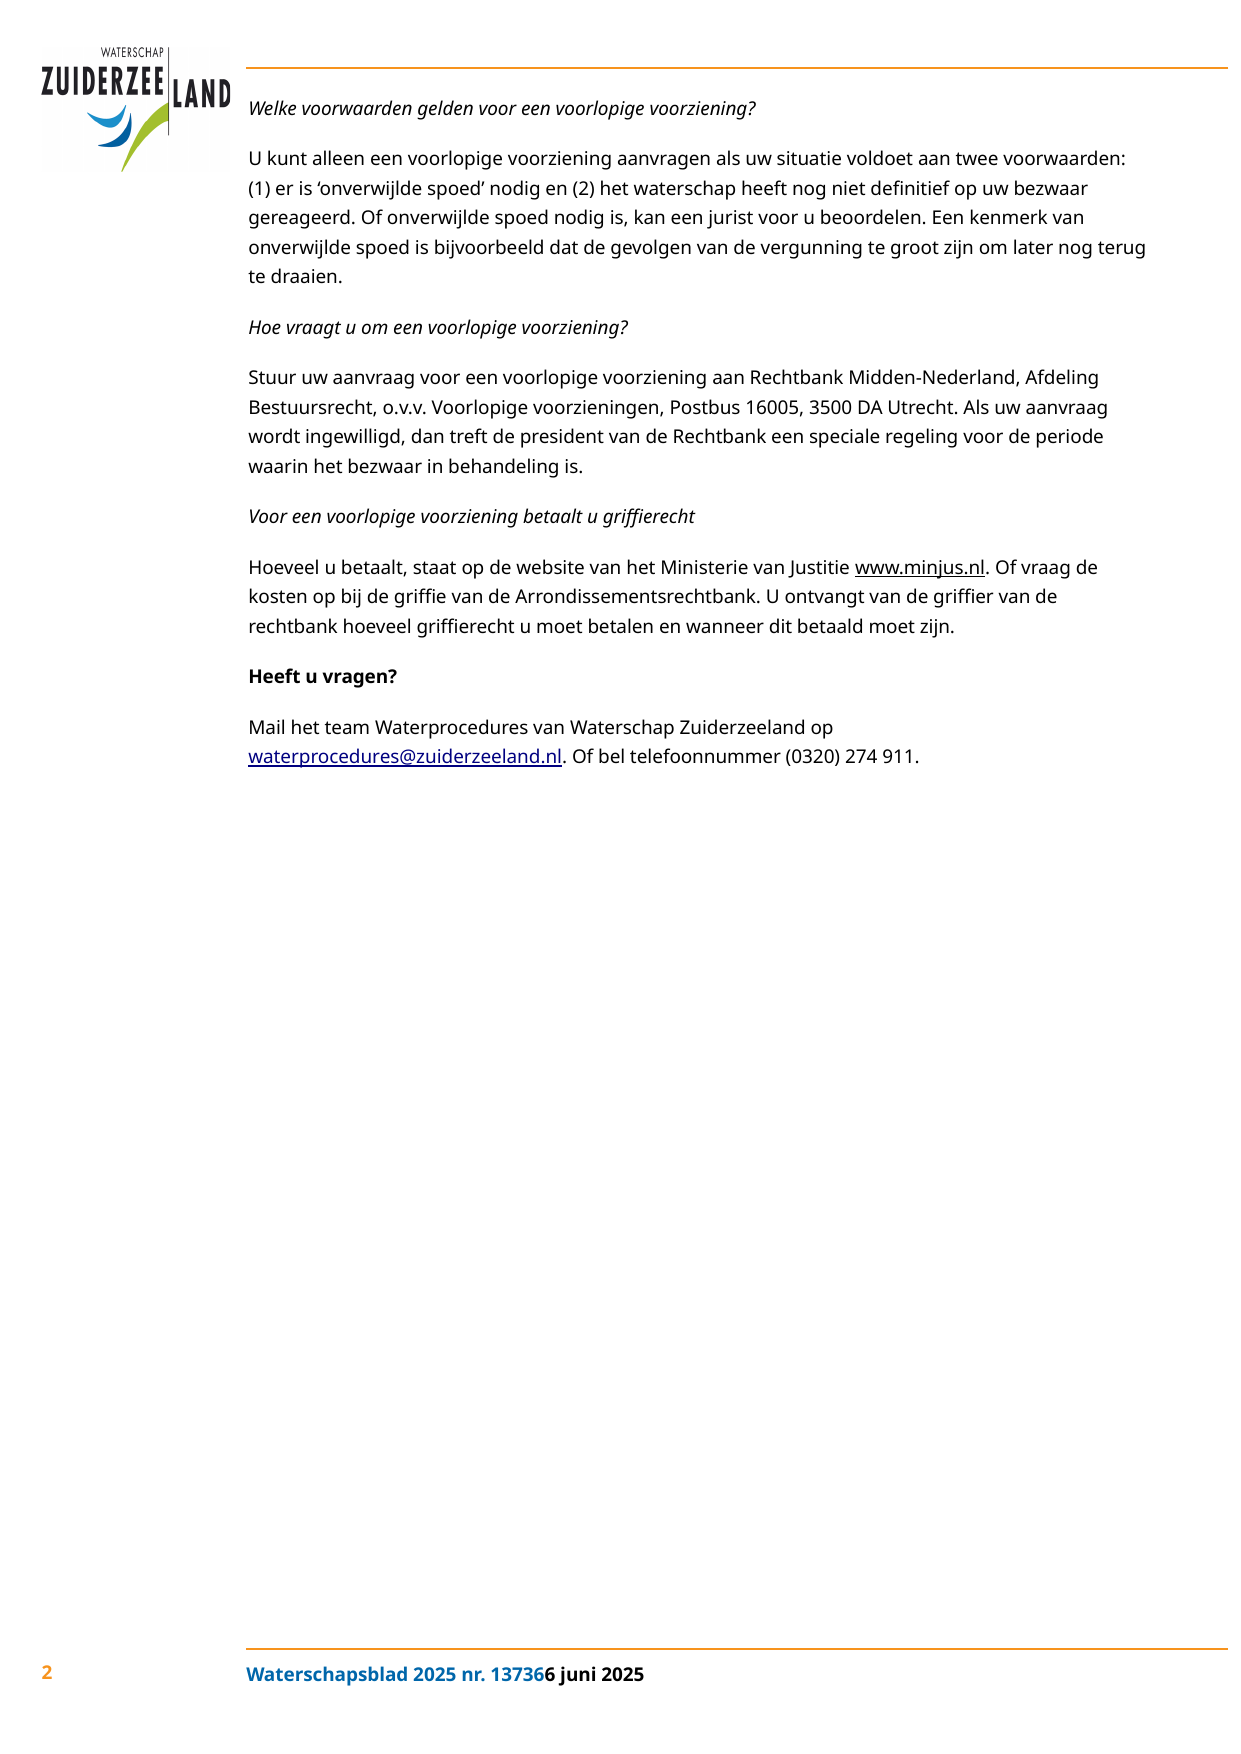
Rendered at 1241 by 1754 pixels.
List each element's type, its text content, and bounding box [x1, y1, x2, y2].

text U kunt alleen een voorlopige voorziening aanvragen als uw situatie voldoet aan twee voorwaarden: (1) er is ‘onverwijlde spoed’ nodig en (2) het waterschap heeft nog niet definitief op uw bezwaar gereageerd. Of onverwijlde spoed nodig is, kan een jurist voor u beoordelen. Een kenmerk van onverwijlde spoed is bijvoorbeeld dat de gevolgen van de vergunning te groot zijn om later nog terug te draaien. [248, 145, 1152, 289]
text Stuur uw aanvraag voor een voorlopige voorziening aan Rechtbank Midden-Nederland, Afdeling Bestuursrecht, o.v.v. Voorlopige voorzieningen, Postbus 16005, 3500 DA Utrecht. Als uw aanvraag wordt ingewilligd, dan treft de president van de Rechtbank een speciale regeling voor de periode waarin het bezwaar in behandeling is. [248, 364, 1152, 479]
text Welke voorwaarden gelden voor een voorlopige voorziening? [248, 95, 1152, 121]
picture [41, 47, 231, 172]
text Hoe vraagt u om een voorlopige voorziening? [248, 314, 1152, 340]
text Heeft u vragen? [248, 663, 1152, 689]
text Mail het team Waterprocedures van Waterschap Zuiderzeeland op waterprocedures@zuiderzeeland.nl. Of bel telefoonnummer (0320) 274 911. [248, 714, 1152, 769]
text Hoeveel u betaalt, staat op de website van het Ministerie van Justitie www.minjus.nl. Of vraag de kosten op bij de griffie van de Arrondissementsrechtbank. U ontvangt van de griffier van de rechtbank hoeveel griffierecht u moet betalen en wanneer dit betaald moet zijn. [248, 554, 1152, 639]
text Voor een voorlopige voorziening betaalt u griffierecht [248, 503, 1152, 529]
